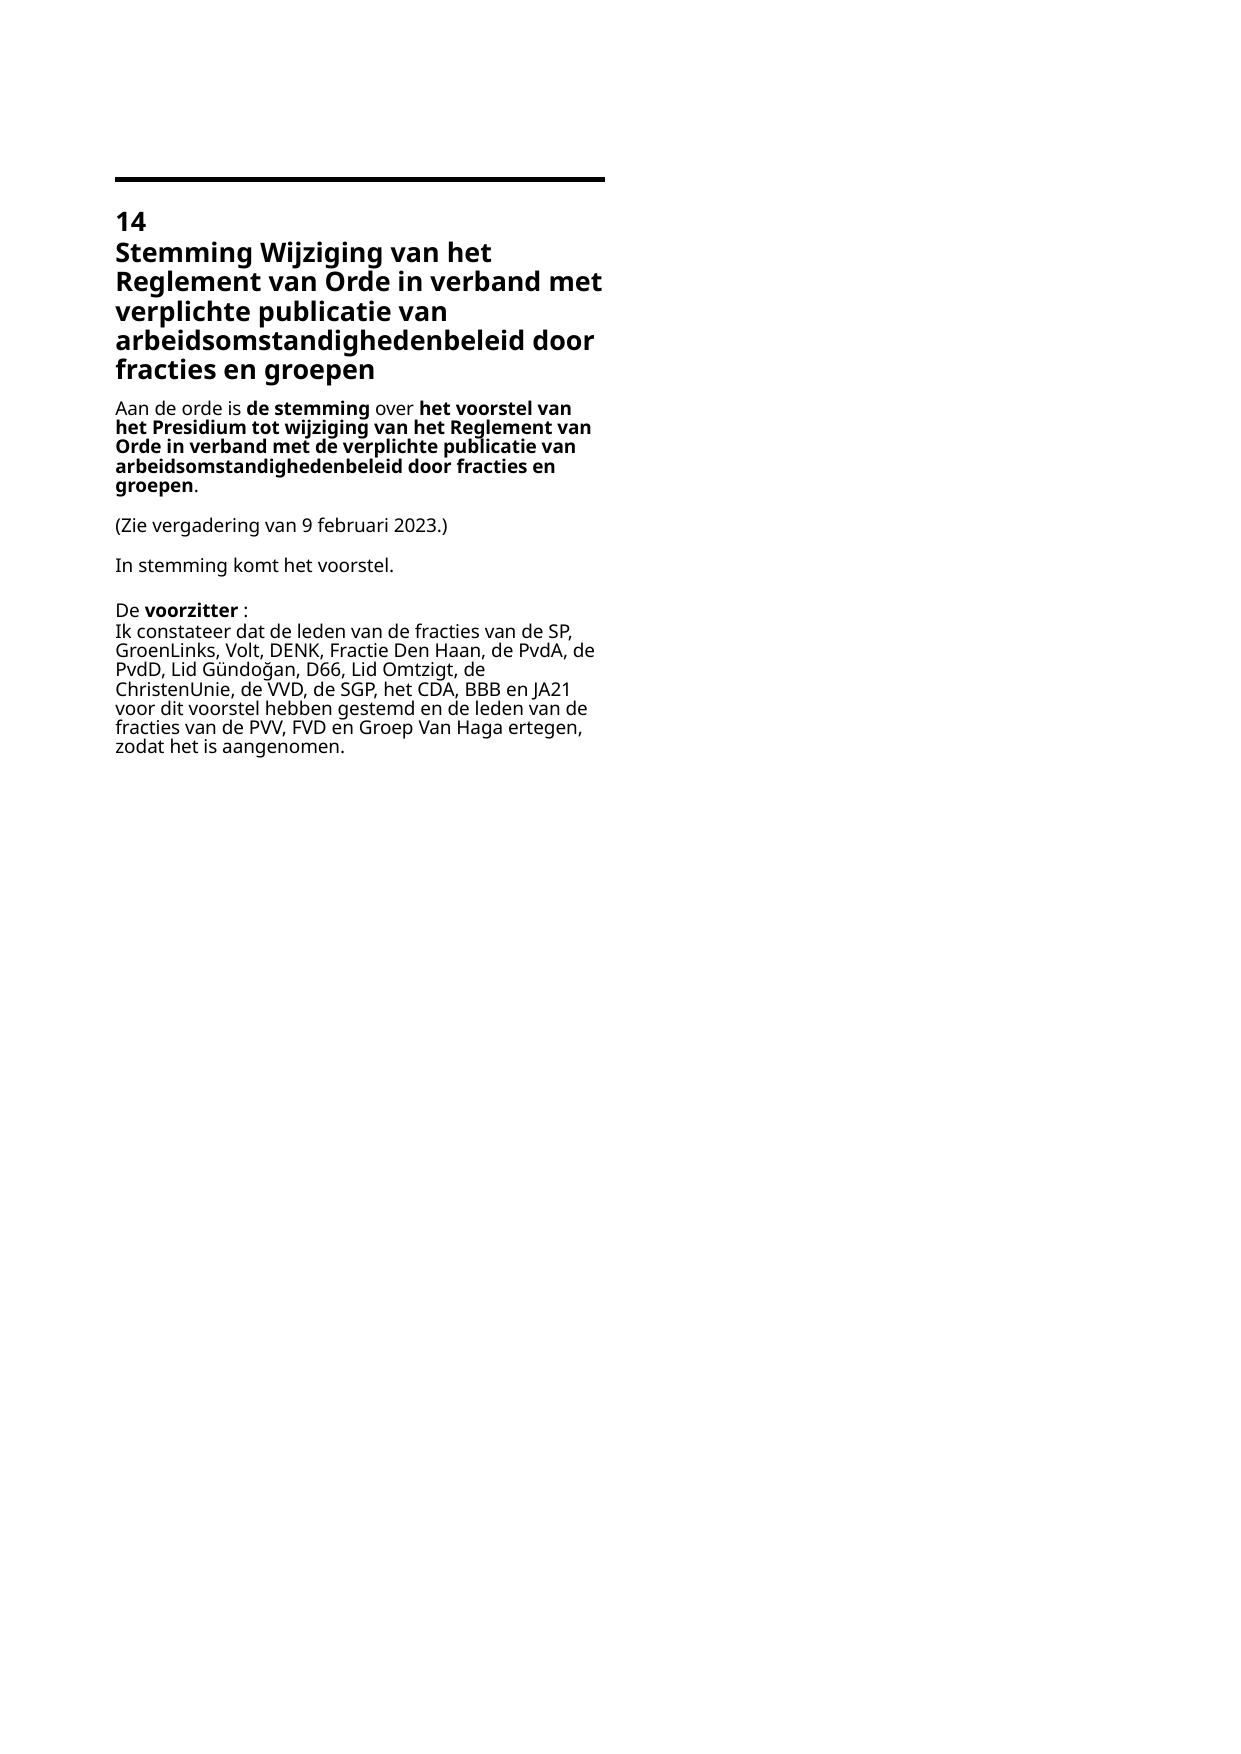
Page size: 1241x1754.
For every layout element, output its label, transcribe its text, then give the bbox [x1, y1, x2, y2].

text Aan de orde is de stemming over het voorstel van het Presidium tot wijziging van het Reglement van Orde in verband met de verplichte publicatie van arbeidsomstandighedenbeleid door fracties en groepen. [115, 400, 605, 496]
text De voorzitter : [115, 597, 605, 623]
text Stemming Wijziging van het Reglement van Orde in verband met verplichte publicatie van arbeidsomstandighedenbeleid door fracties en groepen [115, 239, 605, 400]
text 14 [115, 203, 605, 239]
text In stemming komt het voorstel. [115, 557, 605, 576]
text Ik constateer dat de leden van de fracties van de SP, GroenLinks, Volt, DENK, Fractie Den Haan, de PvdA, de PvdD, Lid Gündoğan, D66, Lid Omtzigt, de ChristenUnie, de VVD, de SGP, het CDA, BBB en JA21 voor dit voorstel hebben gestemd en de leden van de fracties van de PVV, FVD en Groep Van Haga ertegen, zodat het is aangenomen. [115, 623, 605, 758]
text (Zie vergadering van 9 februari 2023.) [115, 517, 605, 536]
